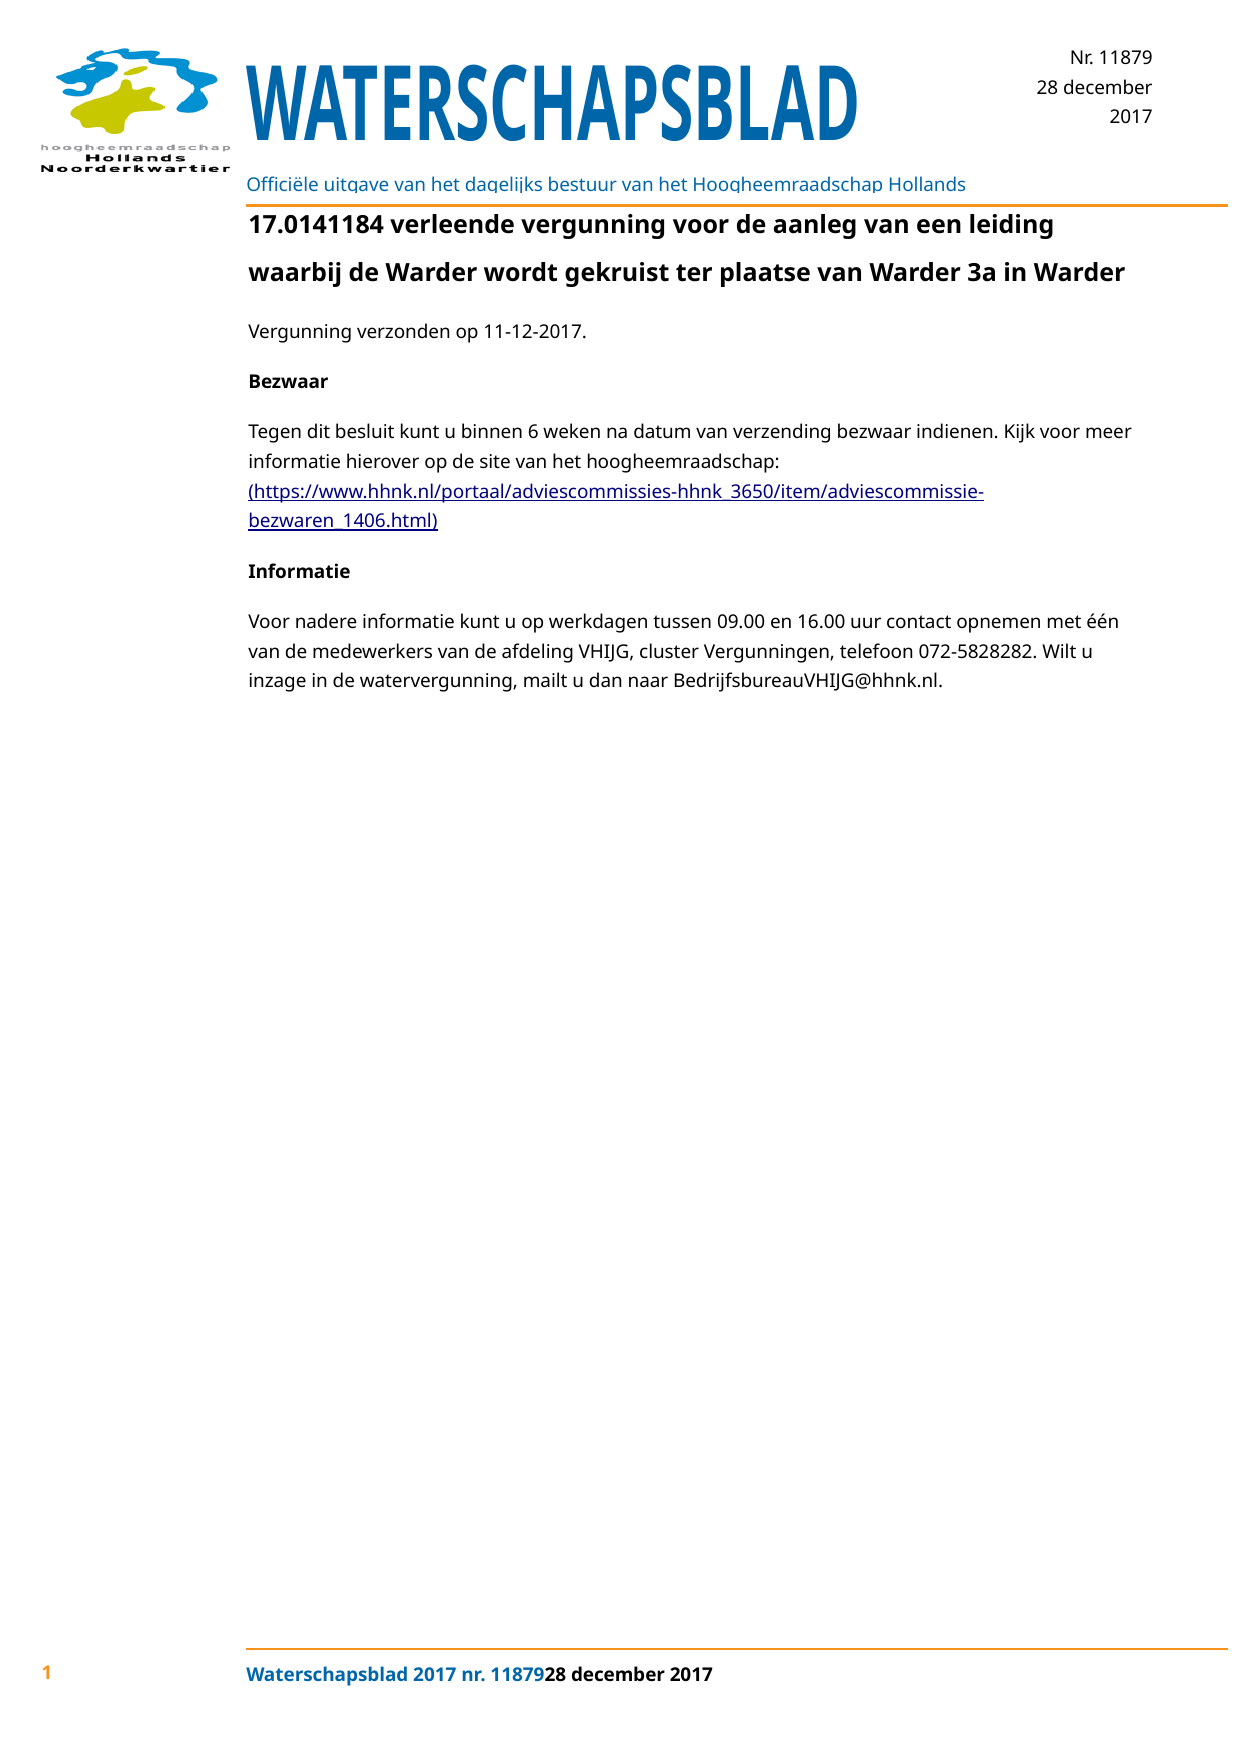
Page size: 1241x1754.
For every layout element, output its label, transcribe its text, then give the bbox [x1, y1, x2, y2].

text Tegen dit besluit kunt u binnen 6 weken na datum van verzending bezwaar indienen. Kijk voor meer informatie hierover op de site van het hoogheemraadschap: (https://www.hhnk.nl/portaal/adviescommissies-hhnk_3650/item/adviescommissie-bezwaren_1406.html) [248, 419, 1152, 533]
text 17.0141184 verleende vergunning voor de aanleg van een leiding waarbij de Warder wordt gekruist ter plaatse van Warder 3a in Warder [248, 207, 1152, 288]
text Informatie [248, 558, 1152, 584]
text Vergunning verzonden op 11-12-2017. [248, 318, 1152, 344]
picture [41, 47, 231, 172]
text Voor nadere informatie kunt u op werkdagen tussen 09.00 en 16.00 uur contact opnemen met één van de medewerkers van de afdeling VHIJG, cluster Vergunningen, telefoon 072-5828282. Wilt u inzage in de watervergunning, mailt u dan naar BedrijfsbureauVHIJG@hhnk.nl. [248, 608, 1152, 693]
text Bezwaar [248, 368, 1152, 394]
